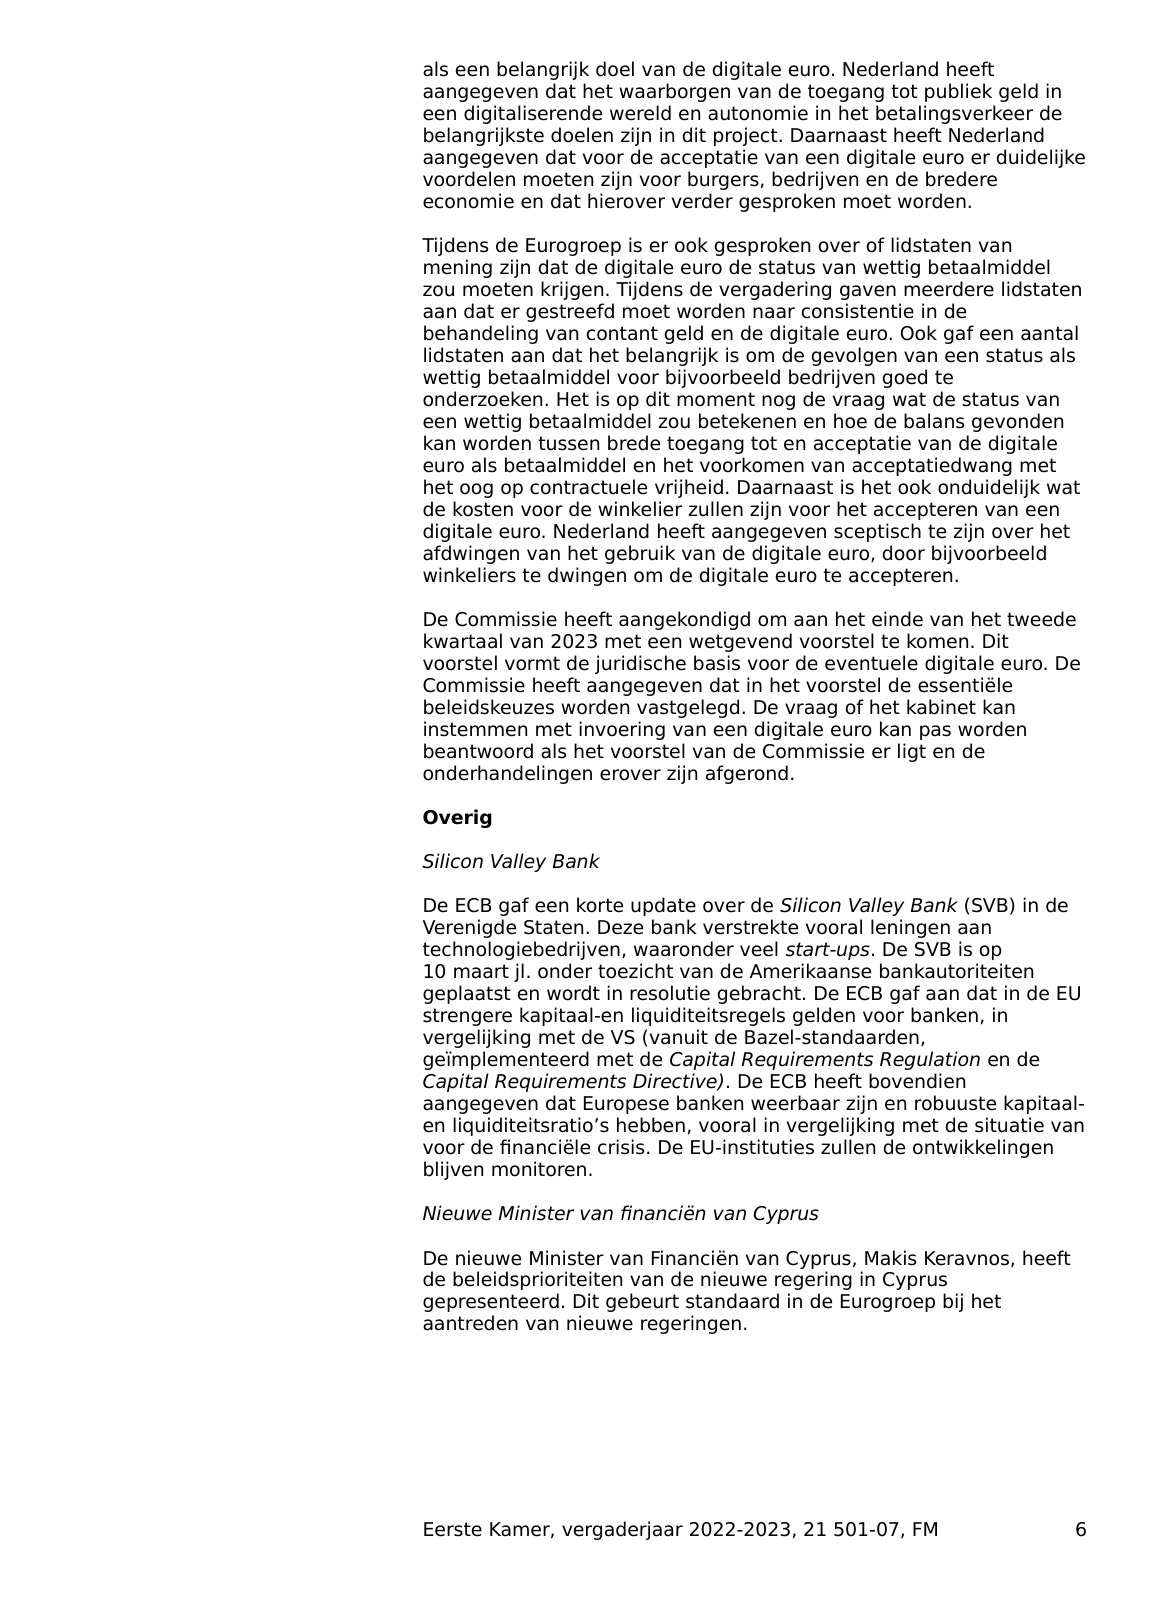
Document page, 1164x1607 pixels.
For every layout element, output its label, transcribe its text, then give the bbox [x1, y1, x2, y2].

text als een belangrijk doel van de digitale euro. Nederland heeft aangegeven dat het waarborgen van de toegang tot publiek geld in een digitaliserende wereld en autonomie in het betalingsverkeer de belangrijkste doelen zijn in dit project. Daarnaast heeft Nederland aangegeven dat voor de acceptatie van een digitale euro er duidelijke voordelen moeten zijn voor burgers, bedrijven en de bredere economie en dat hierover verder gesproken moet worden. [422, 59, 1087, 213]
subtitle Nieuwe Minister van financiën van Cyprus [422, 1203, 1087, 1225]
subtitle Overig [422, 807, 1087, 829]
text De Commissie heeft aangekondigd om aan het einde van het tweede kwartaal van 2023 met een wetgevend voorstel te komen. Dit voorstel vormt de juridische basis voor de eventuele digitale euro. De Commissie heeft aangegeven dat in het voorstel de essentiële beleidskeuzes worden vastgelegd. De vraag of het kabinet kan instemmen met invoering van een digitale euro kan pas worden beantwoord als het voorstel van de Commissie er ligt en de onderhandelingen erover zijn afgerond. [422, 609, 1087, 785]
text De ECB gaf een korte update over de Silicon Valley Bank (SVB) in de Verenigde Staten. Deze bank verstrekte vooral leningen aan technologiebedrijven, waaronder veel start-ups. De SVB is op 10 maart jl. onder toezicht van de Amerikaanse bankautoriteiten geplaatst en wordt in resolutie gebracht. De ECB gaf aan dat in de EU strengere kapitaal-en liquiditeitsregels gelden voor banken, in vergelijking met de VS (vanuit de Bazel-standaarden, geïmplementeerd met de Capital Requirements Regulation en de Capital Requirements Directive). De ECB heeft bovendien aangegeven dat Europese banken weerbaar zijn en robuuste kapitaal-en liquiditeitsratio’s hebben, vooral in vergelijking met de situatie van voor de financiële crisis. De EU-instituties zullen de ontwikkelingen blijven monitoren. [422, 895, 1087, 1181]
text Tijdens de Eurogroep is er ook gesproken over of lidstaten van mening zijn dat de digitale euro de status van wettig betaalmiddel zou moeten krijgen. Tijdens de vergadering gaven meerdere lidstaten aan dat er gestreefd moet worden naar consistentie in de behandeling van contant geld en de digitale euro. Ook gaf een aantal lidstaten aan dat het belangrijk is om de gevolgen van een status als wettig betaalmiddel voor bijvoorbeeld bedrijven goed te onderzoeken. Het is op dit moment nog de vraag wat de status van een wettig betaalmiddel zou betekenen en hoe de balans gevonden kan worden tussen brede toegang tot en acceptatie van de digitale euro als betaalmiddel en het voorkomen van acceptatiedwang met het oog op contractuele vrijheid. Daarnaast is het ook onduidelijk wat de kosten voor de winkelier zullen zijn voor het accepteren van een digitale euro. Nederland heeft aangegeven sceptisch te zijn over het afdwingen van het gebruik van de digitale euro, door bijvoorbeeld winkeliers te dwingen om de digitale euro te accepteren. [422, 235, 1087, 587]
subtitle Silicon Valley Bank [422, 851, 1087, 873]
text De nieuwe Minister van Financiën van Cyprus, Makis Keravnos, heeft de beleidsprioriteiten van de nieuwe regering in Cyprus gepresenteerd. Dit gebeurt standaard in de Eurogroep bij het aantreden van nieuwe regeringen. [422, 1247, 1087, 1335]
